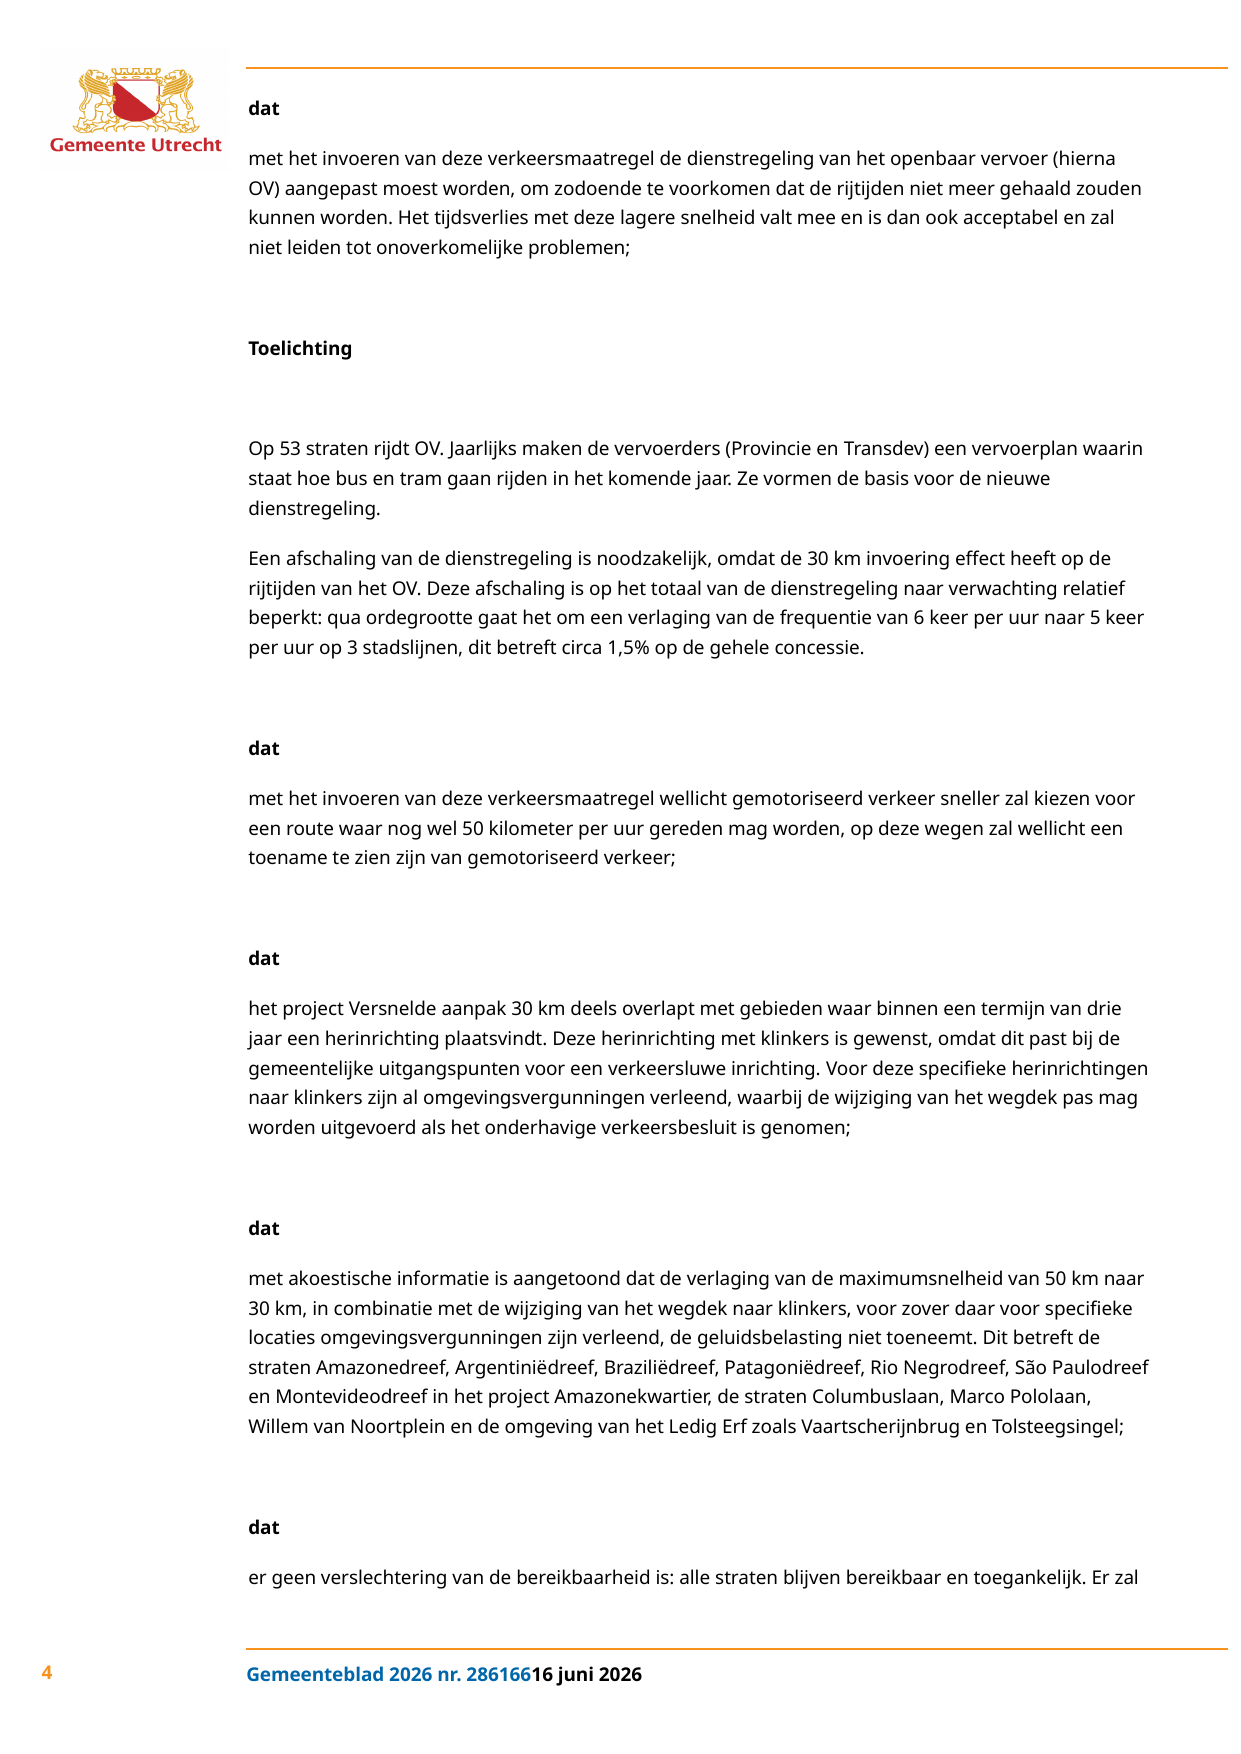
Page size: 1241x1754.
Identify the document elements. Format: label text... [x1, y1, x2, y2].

text Toelichting [248, 335, 1152, 361]
text Op 53 straten rijdt OV. Jaarlijks maken de vervoerders (Provincie en Transdev) een vervoerplan waarin staat hoe bus en tram gaan rijden in het komende jaar. Ze vormen de basis voor de nieuwe dienstregeling. [248, 436, 1152, 521]
text Een afschaling van de dienstregeling is noodzakelijk, omdat de 30 km invoering effect heeft op de rijtijden van het OV. Deze afschaling is op het totaal van de dienstregeling naar verwachting relatief beperkt: qua ordegrootte gaat het om een verlaging van de frequentie van 6 keer per uur naar 5 keer per uur op 3 stadslijnen, dit betreft circa 1,5% op de gehele concessie. [248, 545, 1152, 660]
text dat [248, 1514, 1152, 1540]
text met akoestische informatie is aangetoond dat de verlaging van de maximumsnelheid van 50 km naar 30 km, in combinatie met de wijziging van het wegdek naar klinkers, voor zover daar voor specifieke locaties omgevingsvergunningen zijn verleend, de geluidsbelasting niet toeneemt. Dit betreft de straten Amazonedreef, Argentiniëdreef, Braziliëdreef, Patagoniëdreef, Rio Negrodreef, São Paulodreef en Montevideodreef in het project Amazonekwartier, de straten Columbuslaan, Marco Pololaan, Willem van Noortplein en de omgeving van het Ledig Erf zoals Vaartscherijnbrug en Tolsteegsingel; [248, 1265, 1152, 1439]
text dat [248, 945, 1152, 971]
text dat [248, 735, 1152, 761]
text met het invoeren van deze verkeersmaatregel wellicht gemotoriseerd verkeer sneller zal kiezen voor een route waar nog wel 50 kilometer per uur gereden mag worden, op deze wegen zal wellicht een toename te zien zijn van gemotoriseerd verkeer; [248, 785, 1152, 870]
text het project Versnelde aanpak 30 km deels overlapt met gebieden waar binnen een termijn van drie jaar een herinrichting plaatsvindt. Deze herinrichting met klinkers is gewenst, omdat dit past bij de gemeentelijke uitgangspunten voor een verkeersluwe inrichting. Voor deze specifieke herinrichtingen naar klinkers zijn al omgevingsvergunningen verleend, waarbij de wijziging van het wegdek pas mag worden uitgevoerd als het onderhavige verkeersbesluit is genomen; [248, 996, 1152, 1140]
text dat [248, 95, 1152, 121]
text met het invoeren van deze verkeersmaatregel de dienstregeling van het openbaar vervoer (hierna OV) aangepast moest worden, om zodoende te voorkomen dat de rijtijden niet meer gehaald zouden kunnen worden. Het tijdsverlies met deze lagere snelheid valt mee en is dan ook acceptabel en zal niet leiden tot onoverkomelijke problemen; [248, 145, 1152, 260]
text er geen verslechtering van de bereikbaarheid is: alle straten blijven bereikbaar en toegankelijk. Er zal [248, 1564, 1152, 1590]
text dat [248, 1215, 1152, 1241]
picture [41, 47, 231, 172]
